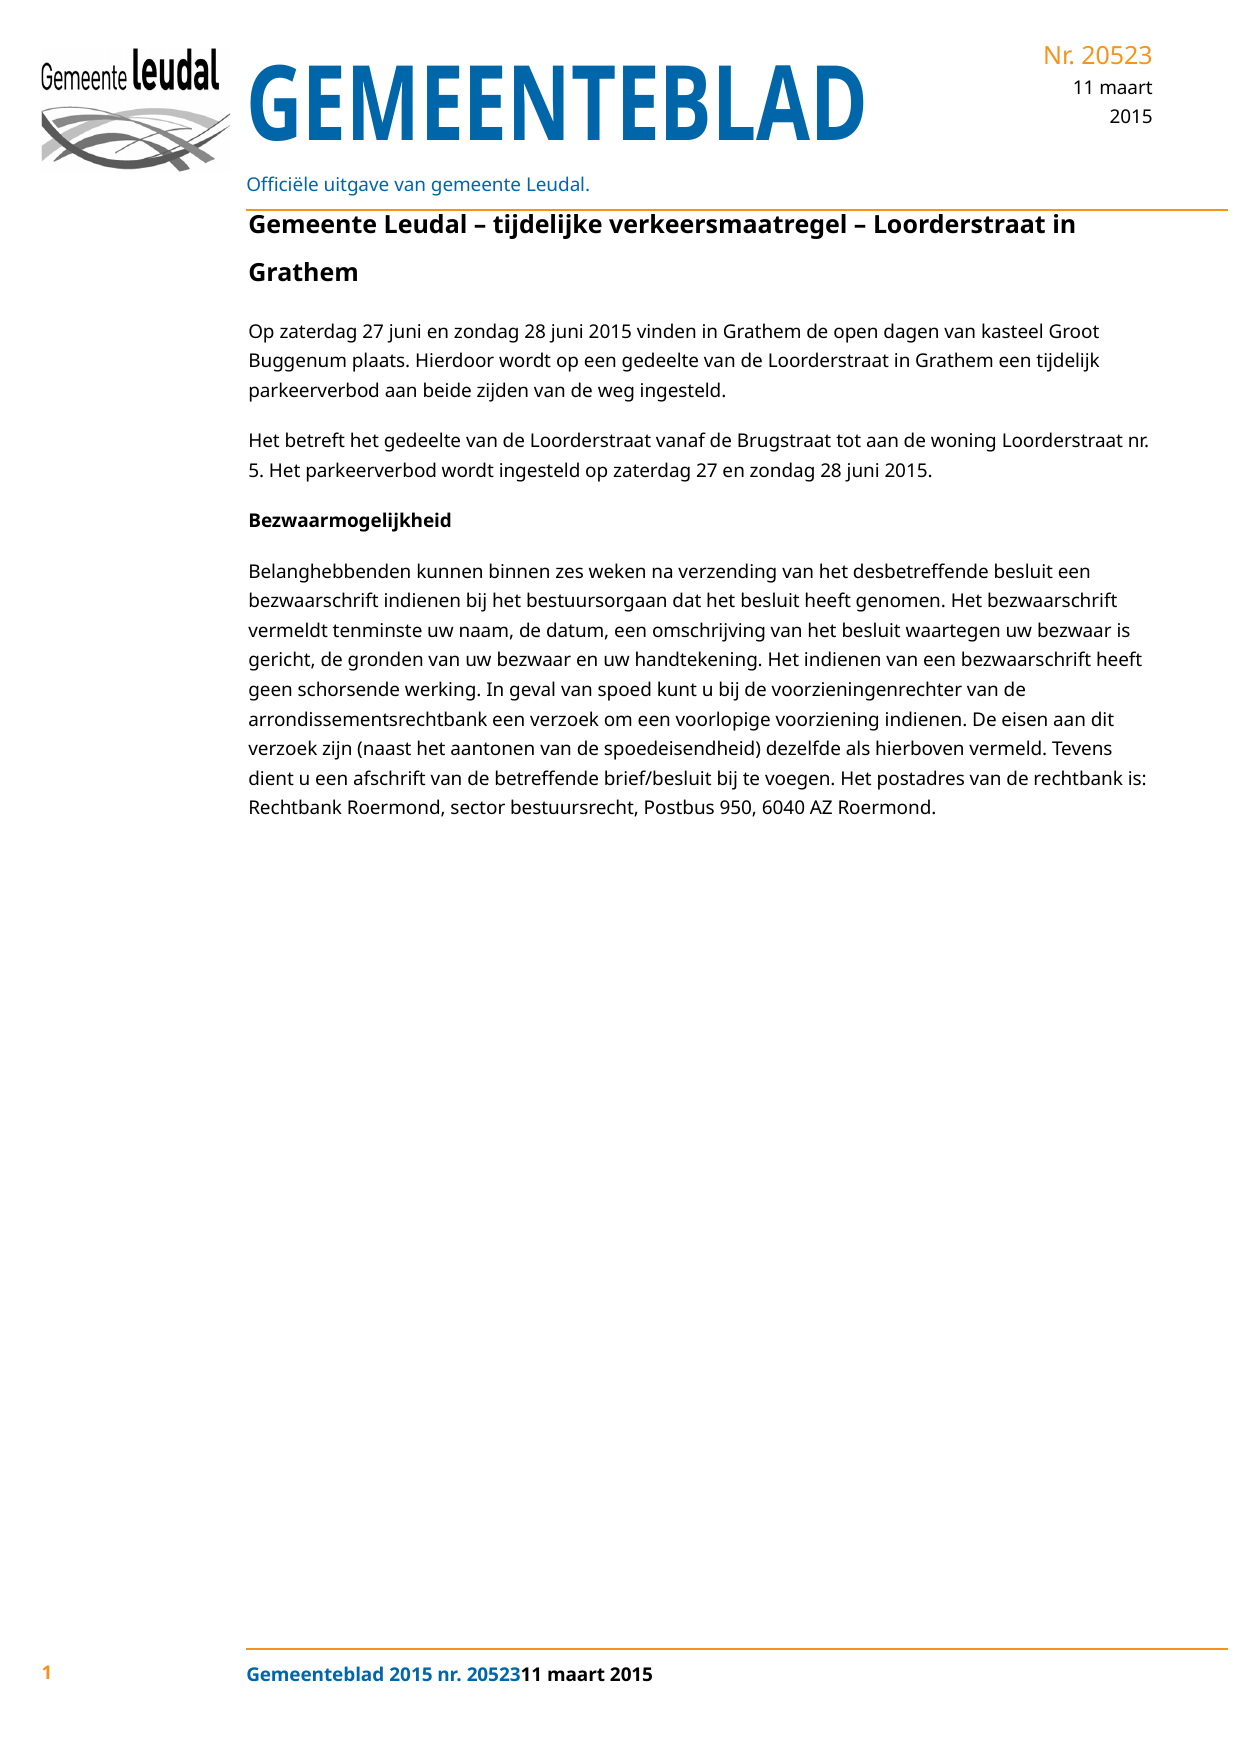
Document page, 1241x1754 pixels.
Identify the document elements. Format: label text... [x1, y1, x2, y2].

picture [41, 47, 231, 172]
text Bezwaarmogelijkheid [248, 507, 1152, 533]
text Gemeente Leudal – tijdelijke verkeersmaatregel – Loorderstraat in Grathem [248, 211, 1152, 288]
text Op zaterdag 27 juni en zondag 28 juni 2015 vinden in Grathem de open dagen van kasteel Groot Buggenum plaats. Hierdoor wordt op een gedeelte van de Loorderstraat in Grathem een tijdelijk parkeerverbod aan beide zijden van de weg ingesteld. [248, 318, 1152, 403]
text Belanghebbenden kunnen binnen zes weken na verzending van het desbetreffende besluit een bezwaarschrift indienen bij het bestuursorgaan dat het besluit heeft genomen. Het bezwaarschrift vermeldt tenminste uw naam, de datum, een omschrijving van het besluit waartegen uw bezwaar is gericht, de gronden van uw bezwaar en uw handtekening. Het indienen van een bezwaarschrift heeft geen schorsende werking. In geval van spoed kunt u bij de voorzieningenrechter van de arrondissementsrechtbank een verzoek om een voorlopige voorziening indienen. De eisen aan dit verzoek zijn (naast het aantonen van de spoedeisendheid) dezelfde als hierboven vermeld. Tevens dient u een afschrift van de betreffende brief/besluit bij te voegen. Het postadres van de rechtbank is: Rechtbank Roermond, sector bestuursrecht, Postbus 950, 6040 AZ Roermond. [248, 558, 1152, 820]
text Het betreft het gedeelte van de Loorderstraat vanaf de Brugstraat tot aan de woning Loorderstraat nr. 5. Het parkeerverbod wordt ingesteld op zaterdag 27 en zondag 28 juni 2015. [248, 427, 1152, 483]
